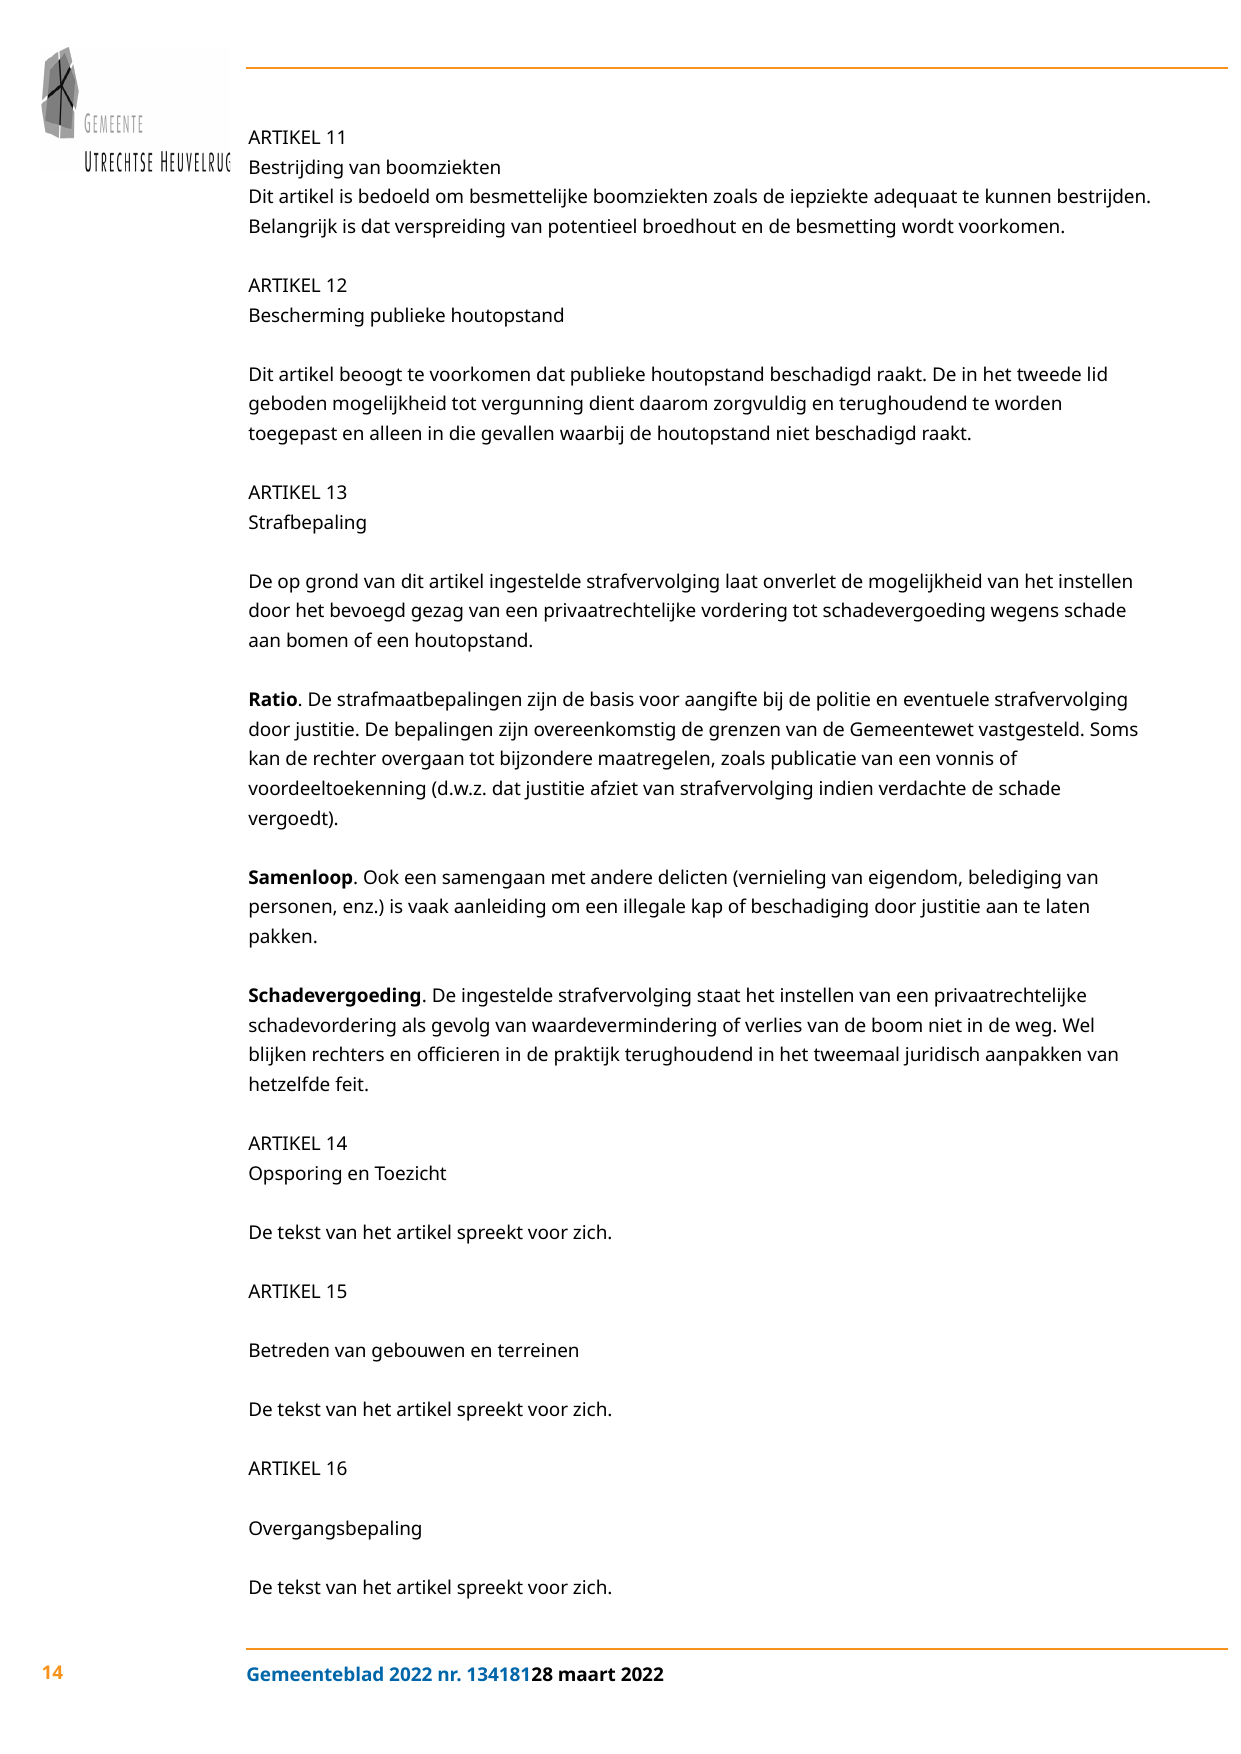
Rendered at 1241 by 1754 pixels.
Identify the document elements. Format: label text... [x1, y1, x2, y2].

text Dit artikel is bedoeld om besmettelijke boomziekten zoals de iepziekte adequaat te kunnen bestrijden. Belangrijk is dat verspreiding van potentieel broedhout en de besmetting wordt voorkomen. [248, 183, 1152, 239]
text ARTIKEL 14 [248, 1130, 1152, 1156]
text De tekst van het artikel spreekt voor zich. [248, 1396, 1152, 1422]
text Ratio. De strafmaatbepalingen zijn de basis voor aangifte bij de politie en eventuele strafvervolging door justitie. De bepalingen zijn overeenkomstig de grenzen van de Gemeentewet vastgesteld. Soms kan de rechter overgaan tot bijzondere maatregelen, zoals publicatie van een vonnis of voordeeltoekenning (d.w.z. dat justitie afziet van strafvervolging indien verdachte de schade vergoedt). [248, 686, 1152, 831]
text Bescherming publieke houtopstand [248, 302, 1152, 328]
text Overgangsbepaling [248, 1515, 1152, 1541]
text Bestrijding van boomziekten [248, 154, 1152, 180]
text Betreden van gebouwen en terreinen [248, 1337, 1152, 1363]
text Strafbepaling [248, 509, 1152, 535]
text Samenloop. Ook een samengaan met andere delicten (vernieling van eigendom, belediging van personen, enz.) is vaak aanleiding om een illegale kap of beschadiging door justitie aan te laten pakken. [248, 864, 1152, 949]
text ARTIKEL 12 [248, 272, 1152, 298]
text Schadevergoeding. De ingestelde strafvervolging staat het instellen van een privaatrechtelijke schadevordering als gevolg van waardevermindering of verlies van de boom niet in de weg. Wel blijken rechters en officieren in de praktijk terughoudend in het tweemaal juridisch aanpakken van hetzelfde feit. [248, 982, 1152, 1097]
text ARTIKEL 13 [248, 479, 1152, 505]
text ARTIKEL 11 [248, 124, 1152, 150]
picture [41, 47, 231, 172]
text Opsporing en Toezicht [248, 1160, 1152, 1186]
text ARTIKEL 15 [248, 1278, 1152, 1304]
text ARTIKEL 16 [248, 1456, 1152, 1481]
text Dit artikel beoogt te voorkomen dat publieke houtopstand beschadigd raakt. De in het tweede lid geboden mogelijkheid tot vergunning dient daarom zorgvuldig en terughoudend te worden toegepast en alleen in die gevallen waarbij de houtopstand niet beschadigd raakt. [248, 361, 1152, 446]
text De tekst van het artikel spreekt voor zich. [248, 1219, 1152, 1245]
text De tekst van het artikel spreekt voor zich. [248, 1574, 1152, 1600]
text De op grond van dit artikel ingestelde strafvervolging laat onverlet de mogelijkheid van het instellen door het bevoegd gezag van een privaatrechtelijke vordering tot schadevergoeding wegens schade aan bomen of een houtopstand. [248, 568, 1152, 653]
